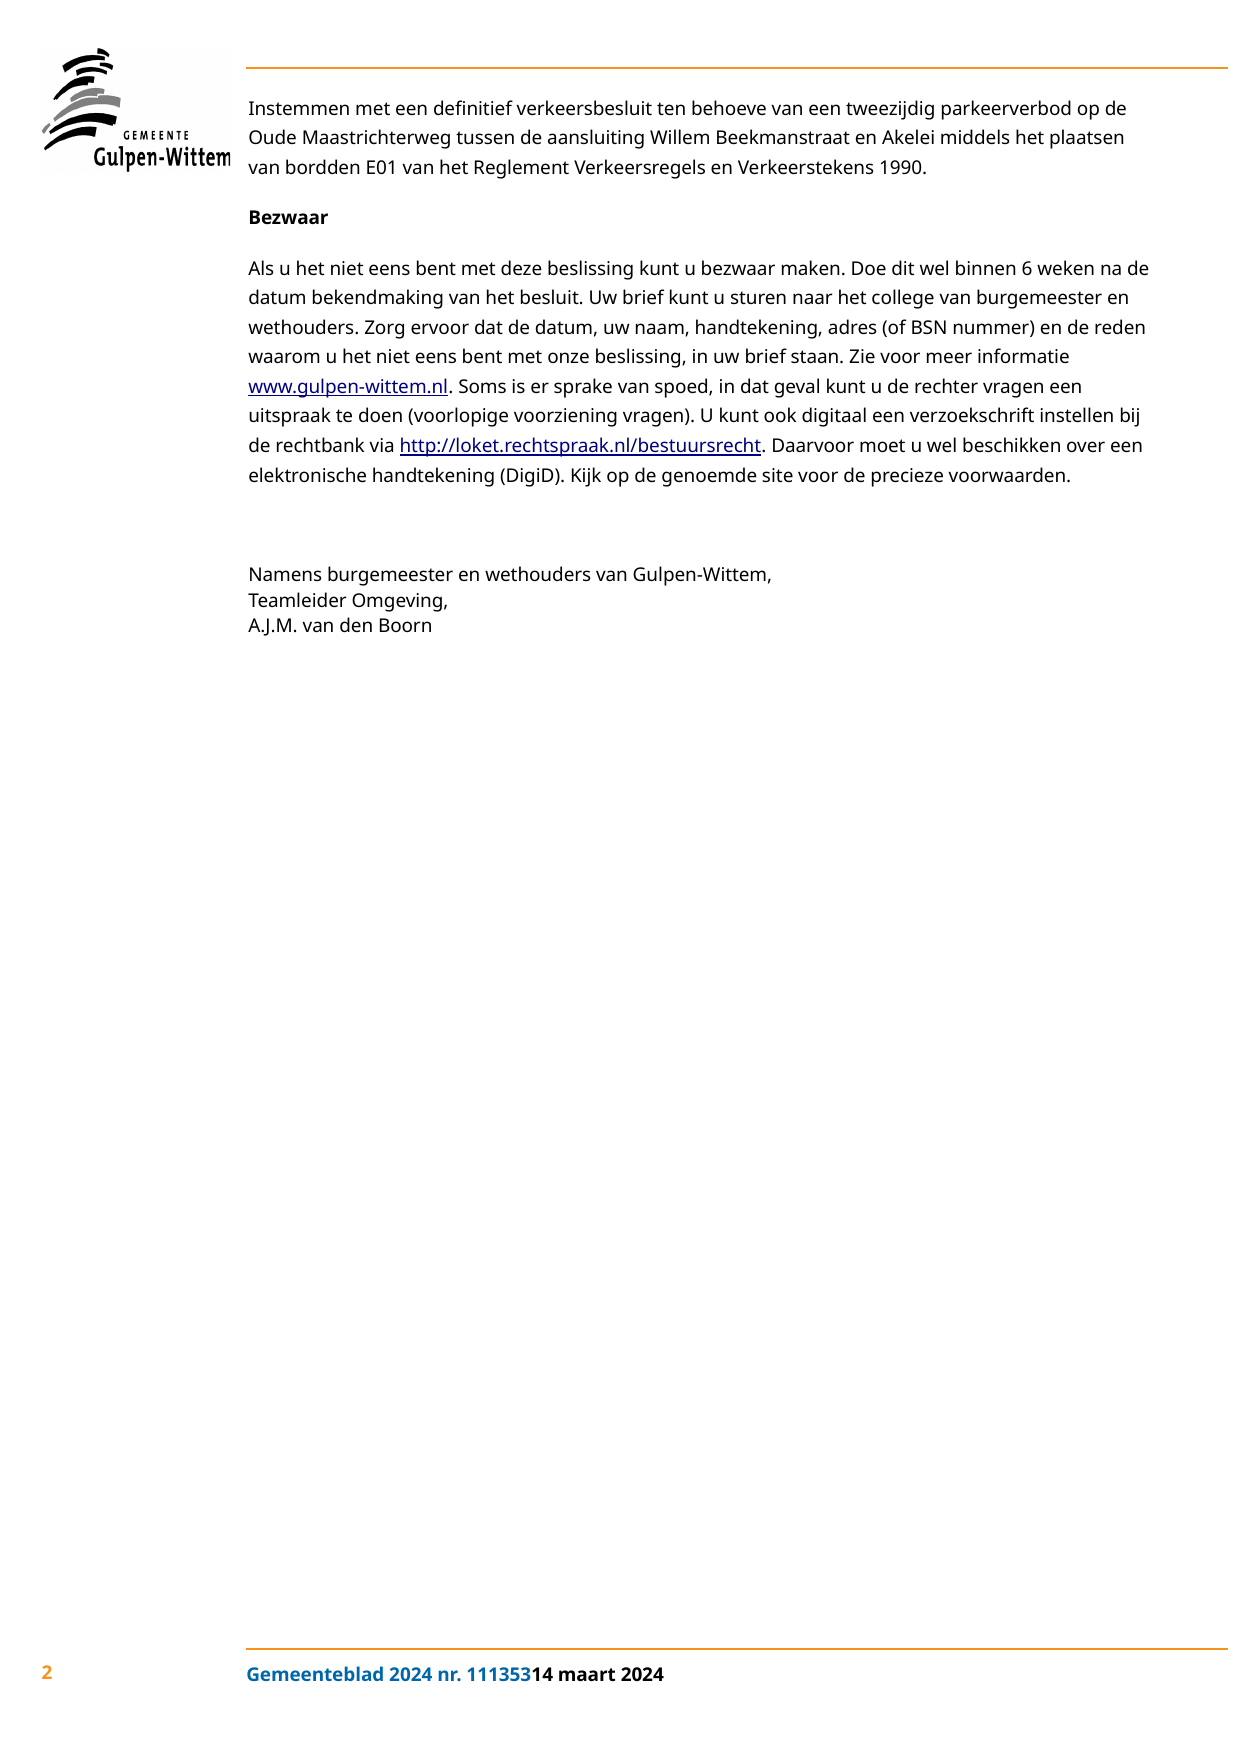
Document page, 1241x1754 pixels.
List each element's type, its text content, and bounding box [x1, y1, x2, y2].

text Als u het niet eens bent met deze beslissing kunt u bezwaar maken. Doe dit wel binnen 6 weken na de datum bekendmaking van het besluit. Uw brief kunt u sturen naar het college van burgemeester en wethouders. Zorg ervoor dat de datum, uw naam, handtekening, adres (of BSN nummer) en de reden waarom u het niet eens bent met onze beslissing, in uw brief staan. Zie voor meer informatie www.gulpen-wittem.nl. Soms is er sprake van spoed, in dat geval kunt u de rechter vragen een uitspraak te doen (voorlopige voorziening vragen). U kunt ook digitaal een verzoekschrift instellen bij de rechtbank via http://loket.rechtspraak.nl/bestuursrecht. Daarvoor moet u wel beschikken over een elektronische handtekening (DigiD). Kijk op de genoemde site voor de precieze voorwaarden. [248, 255, 1152, 488]
text Teamleider Omgeving, [248, 587, 1152, 613]
text Instemmen met een definitief verkeersbesluit ten behoeve van een tweezijdig parkeerverbod op de Oude Maastrichterweg tussen de aansluiting Willem Beekmanstraat en Akelei middels het plaatsen van bordden E01 van het Reglement Verkeersregels en Verkeerstekens 1990. [248, 95, 1152, 180]
text A.J.M. van den Boorn [248, 613, 1152, 638]
text Bezwaar [248, 204, 1152, 230]
picture [41, 47, 231, 172]
text Namens burgemeester en wethouders van Gulpen-Wittem, [248, 561, 1152, 587]
